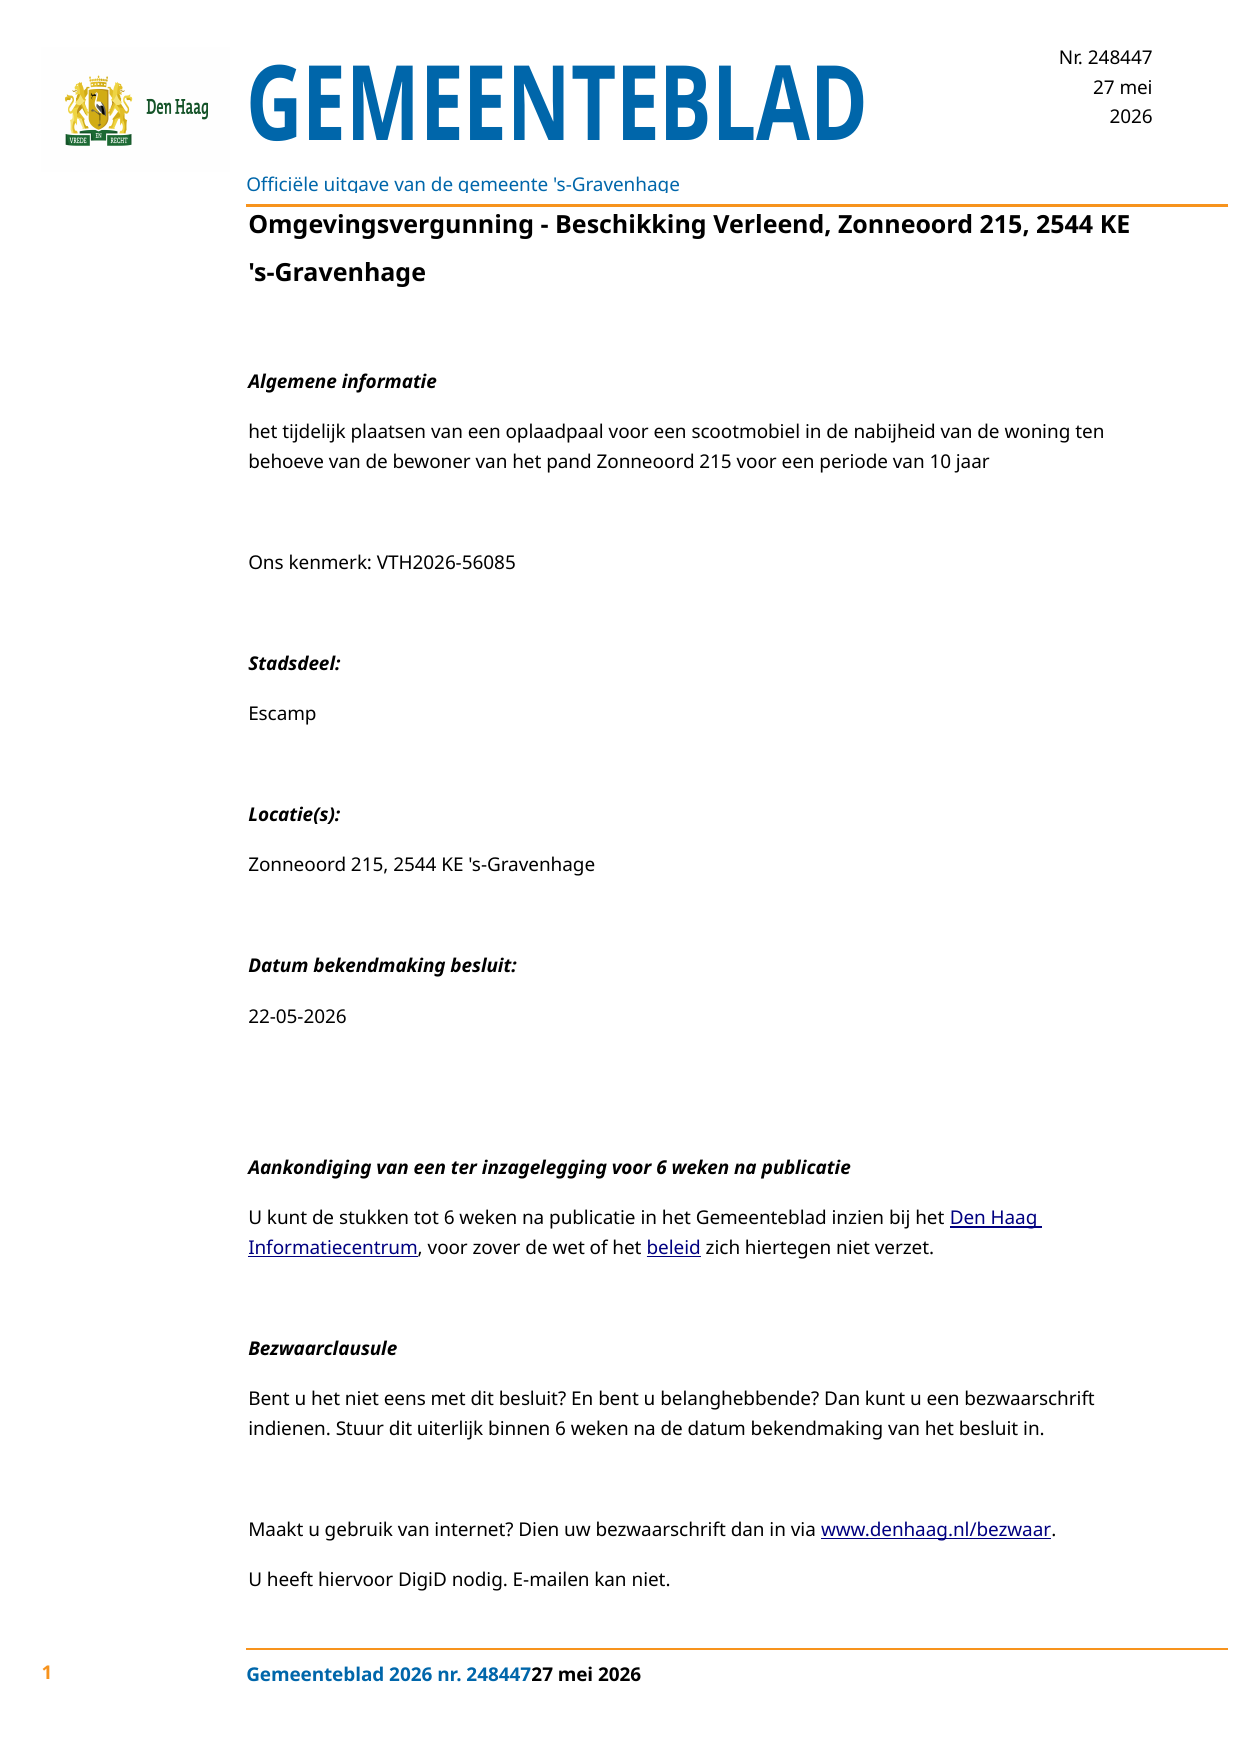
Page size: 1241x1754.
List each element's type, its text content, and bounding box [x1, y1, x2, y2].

text U kunt de stukken tot 6 weken na publicatie in het Gemeenteblad inzien bij het Den Haag Informatiecentrum, voor zover de wet of het beleid zich hiertegen niet verzet. [248, 1204, 1152, 1260]
text Aankondiging van een ter inzagelegging voor 6 weken na publicatie [248, 1154, 1152, 1180]
text Bezwaarclausule [248, 1335, 1152, 1361]
text Zonneoord 215, 2544 KE 's-Gravenhage [248, 852, 1152, 877]
text Stadsdeel: [248, 650, 1152, 676]
text Datum bekendmaking besluit: [248, 952, 1152, 978]
text U heeft hiervoor DigiD nodig. E-mailen kan niet. [248, 1566, 1152, 1592]
text Ons kenmerk: VTH2026-56085 [248, 549, 1152, 575]
text Algemene informatie [248, 368, 1152, 394]
text Bent u het niet eens met dit besluit? En bent u belanghebbende? Dan kunt u een bezwaarschrift indienen. Stuur dit uiterlijk binnen 6 weken na de datum bekendmaking van het besluit in. [248, 1385, 1152, 1441]
text Maakt u gebruik van internet? Dien uw bezwaarschrift dan in via www.denhaag.nl/bezwaar. [248, 1516, 1152, 1542]
text het tijdelijk plaatsen van een oplaadpaal voor een scootmobiel in de nabijheid van de woning ten behoeve van de bewoner van het pand Zonneoord 215 voor een periode van 10 jaar [248, 419, 1152, 474]
text Escamp [248, 700, 1152, 726]
text Locatie(s): [248, 801, 1152, 827]
picture [41, 47, 231, 172]
text Omgevingsvergunning - Beschikking Verleend, Zonneoord 215, 2544 KE 's-Gravenhage [248, 207, 1152, 288]
text 22-05-2026 [248, 1003, 1152, 1029]
